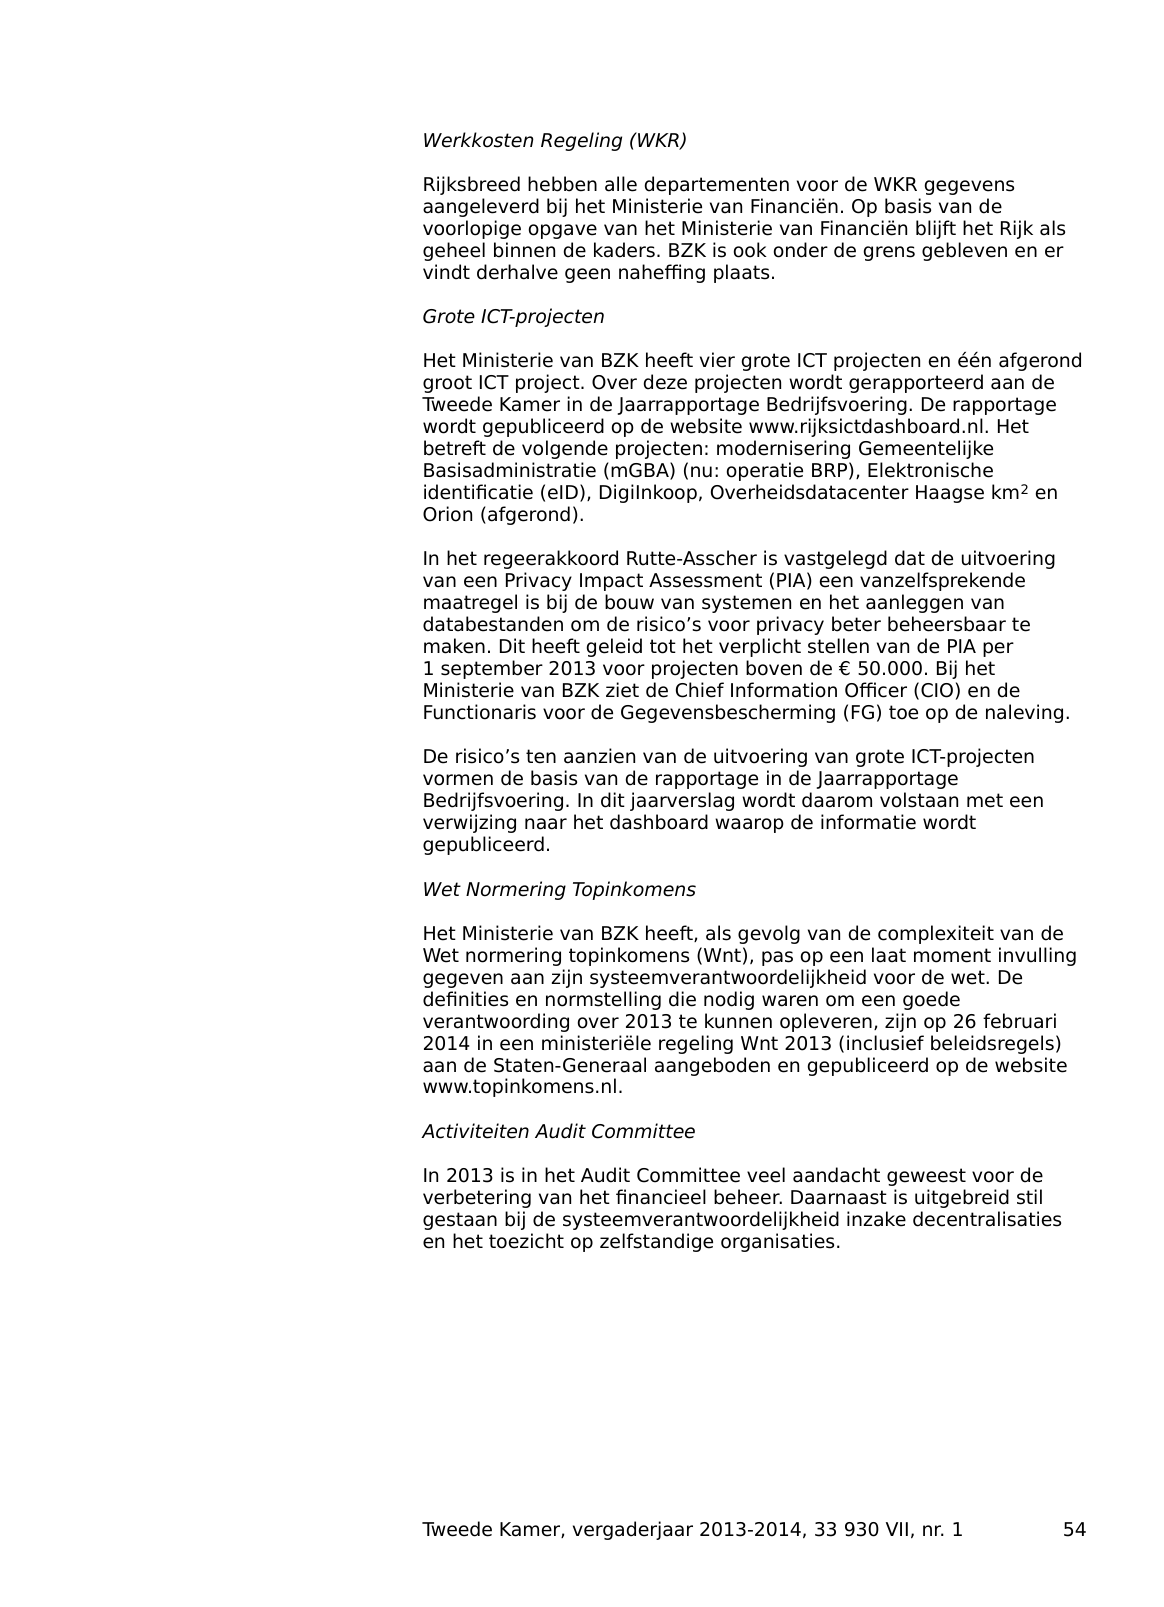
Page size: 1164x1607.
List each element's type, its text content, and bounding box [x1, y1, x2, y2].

text Het Ministerie van BZK heeft vier grote ICT projecten en één afgerond groot ICT project. Over deze projecten wordt gerapporteerd aan de Tweede Kamer in de Jaarrapportage Bedrijfsvoering. De rapportage wordt gepubliceerd op de website www.rijksictdashboard.nl. Het betreft de volgende projecten: modernisering Gemeentelijke Basisadministratie (mGBA) (nu: operatie BRP), Elektronische identificatie (eID), DigiInkoop, Overheidsdatacenter Haagse km2 en Orion (afgerond). [422, 350, 1087, 526]
text Het Ministerie van BZK heeft, als gevolg van de complexiteit van de Wet normering topinkomens (Wnt), pas op een laat moment invulling gegeven aan zijn systeemverantwoordelijkheid voor de wet. De definities en normstelling die nodig waren om een goede verantwoording over 2013 te kunnen opleveren, zijn op 26 februari 2014 in een ministeriële regeling Wnt 2013 (inclusief beleidsregels) aan de Staten-Generaal aangeboden en gepubliceerd op de website www.topinkomens.nl. [422, 923, 1087, 1098]
subtitle Grote ICT-projecten [422, 306, 1087, 328]
subtitle Activiteiten Audit Committee [422, 1121, 1087, 1143]
text De risico’s ten aanzien van de uitvoering van grote ICT-projecten vormen de basis van de rapportage in de Jaarrapportage Bedrijfsvoering. In dit jaarverslag wordt daarom volstaan met een verwijzing naar het dashboard waarop de informatie wordt gepubliceerd. [422, 746, 1087, 856]
text In het regeerakkoord Rutte-Asscher is vastgelegd dat de uitvoering van een Privacy Impact Assessment (PIA) een vanzelfsprekende maatregel is bij de bouw van systemen en het aanleggen van databestanden om de risico’s voor privacy beter beheersbaar te maken. Dit heeft geleid tot het verplicht stellen van de PIA per 1 september 2013 voor projecten boven de € 50.000. Bij het Ministerie van BZK ziet de Chief Information Officer (CIO) en de Functionaris voor de Gegevensbescherming (FG) toe op de naleving. [422, 548, 1087, 724]
text In 2013 is in het Audit Committee veel aandacht geweest voor de verbetering van het financieel beheer. Daarnaast is uitgebreid stil gestaan bij de systeemverantwoordelijkheid inzake decentralisaties en het toezicht op zelfstandige organisaties. [422, 1165, 1087, 1253]
text Rijksbreed hebben alle departementen voor de WKR gegevens aangeleverd bij het Ministerie van Financiën. Op basis van de voorlopige opgave van het Ministerie van Financiën blijft het Rijk als geheel binnen de kaders. BZK is ook onder de grens gebleven en er vindt derhalve geen naheffing plaats. [422, 174, 1087, 284]
subtitle Werkkosten Regeling (WKR) [422, 130, 1087, 152]
subtitle Wet Normering Topinkomens [422, 878, 1087, 900]
